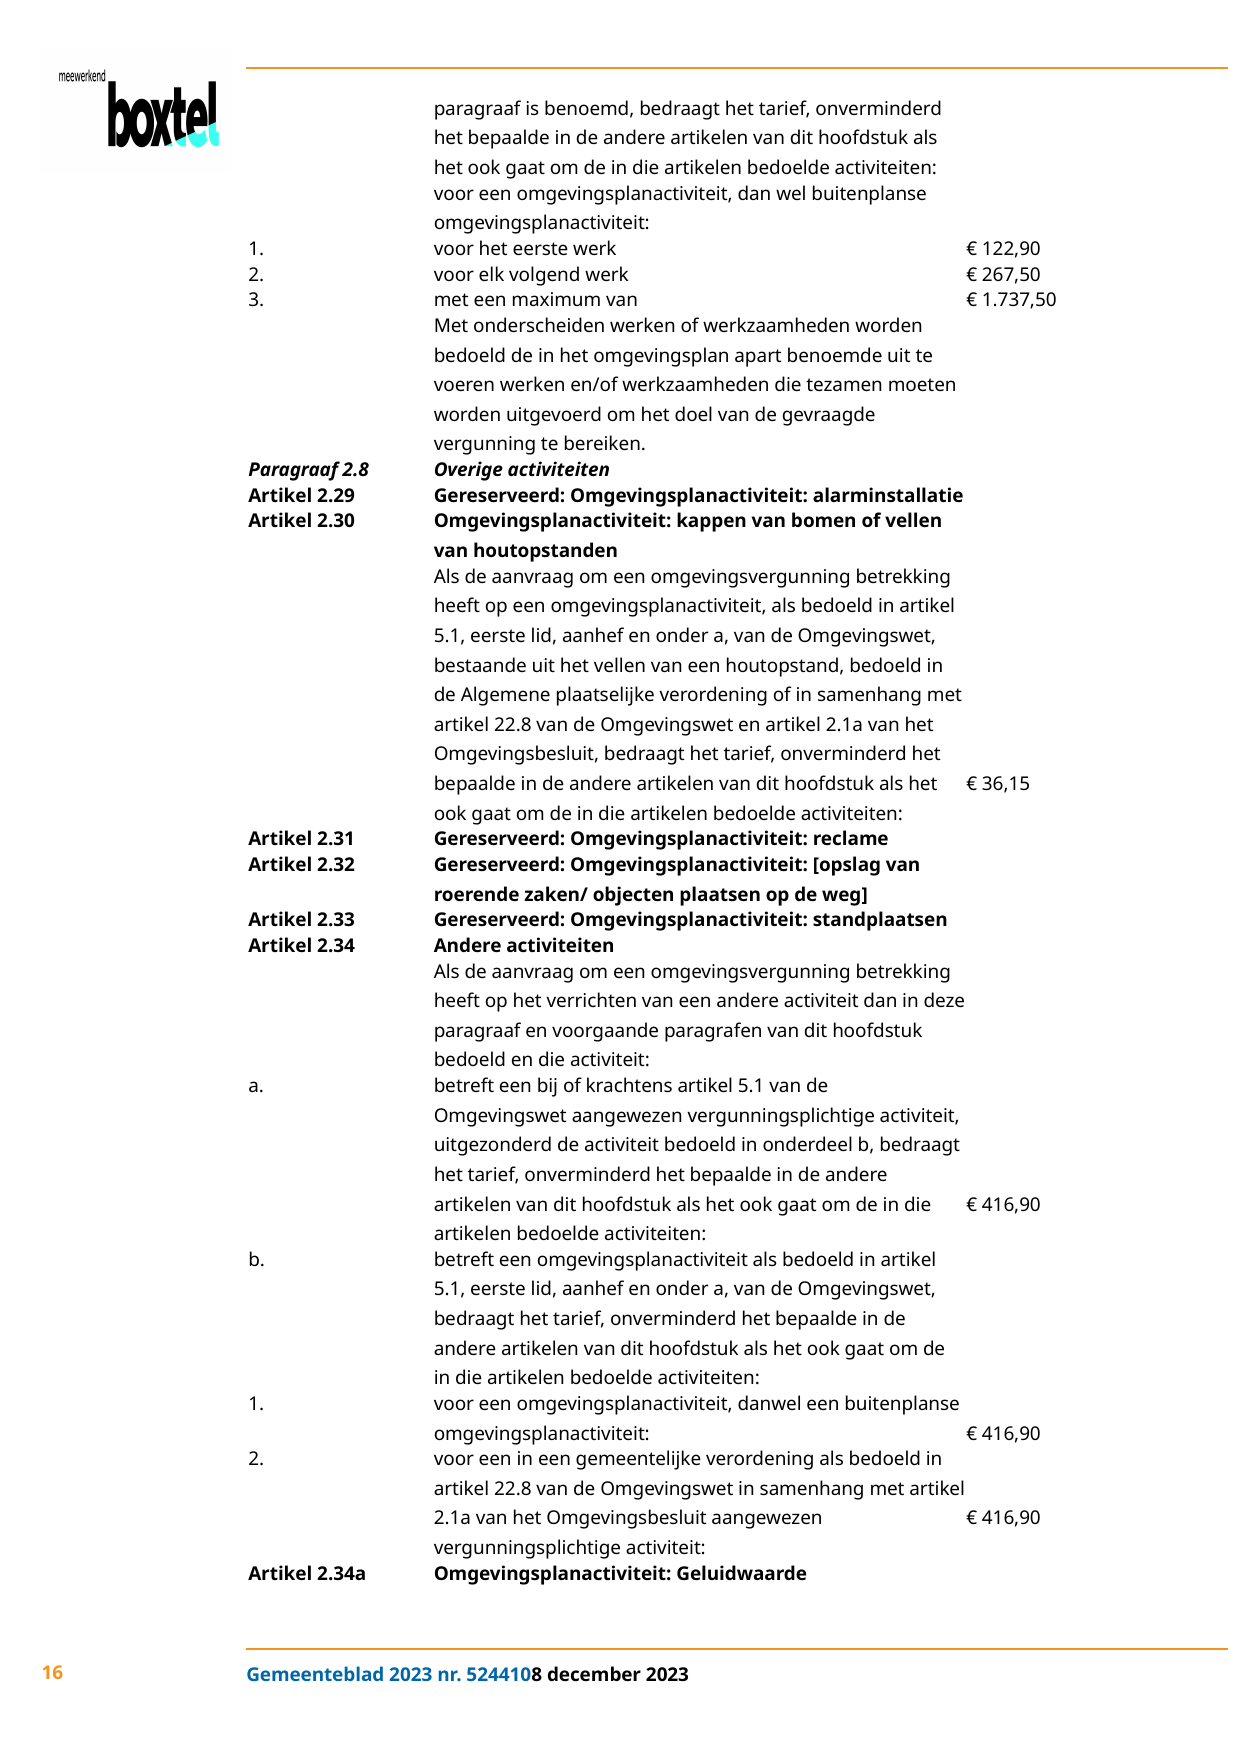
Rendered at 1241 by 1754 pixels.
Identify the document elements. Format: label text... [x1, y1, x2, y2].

table_cell Omgevingsplanactiviteit: kappen van bomen of vellen van houtopstanden [434, 508, 966, 563]
table_cell voor een omgevingsplanactiviteit, dan wel buitenplanse omgevingsplanactiviteit: [434, 180, 966, 235]
table_cell Artikel 2.29 [248, 482, 433, 508]
table_cell 2. [248, 1445, 433, 1560]
table_cell Gereserveerd: Omgevingsplanactiviteit: [opslag van roerende zaken/ objecten plaatsen op de weg] [434, 851, 966, 906]
table_cell 1. [248, 235, 433, 261]
table_cell Andere activiteiten [434, 932, 966, 958]
table_cell Overige activiteiten [434, 456, 966, 482]
table_cell [966, 180, 1152, 235]
table_cell € 416,90 [966, 1390, 1152, 1445]
table_cell [248, 312, 433, 456]
table_cell paragraaf is benoemd, bedraagt het tarief, onverminderd het bepaalde in de andere artikelen van dit hoofdstuk als het ook gaat om de in die artikelen bedoelde activiteiten: [434, 95, 966, 180]
table_cell € 416,90 [966, 1445, 1152, 1560]
table_cell Gereserveerd: Omgevingsplanactiviteit: alarminstallatie [434, 482, 966, 508]
table_cell Artikel 2.33 [248, 906, 433, 932]
table_cell [966, 95, 1152, 180]
table_cell [966, 851, 1152, 906]
table_cell 2. [248, 261, 433, 286]
table_cell Paragraaf 2.8 [248, 456, 433, 482]
table_cell betreft een omgevingsplanactiviteit als bedoeld in artikel 5.1, eerste lid, aanhef en onder a, van de Omgevingswet, bedraagt het tarief, onverminderd het bepaalde in de andere artikelen van dit hoofdstuk als het ook gaat om de in die artikelen bedoelde activiteiten: [434, 1246, 966, 1390]
table_cell [966, 825, 1152, 851]
table_cell [966, 958, 1152, 1072]
table_cell [966, 906, 1152, 932]
table_cell 3. [248, 286, 433, 312]
table_cell voor een omgevingsplanactiviteit, danwel een buitenplanse omgevingsplanactiviteit: [434, 1390, 966, 1445]
table_cell Als de aanvraag om een omgevingsvergunning betrekking heeft op een omgevingsplanactiviteit, als bedoeld in artikel 5.1, eerste lid, aanhef en onder a, van de Omgevingswet, bestaande uit het vellen van een houtopstand, bedoeld in de Algemene plaatselijke verordening of in samenhang met artikel 22.8 van de Omgevingswet en artikel 2.1a van het Omgevingsbesluit, bedraagt het tarief, onverminderd het bepaalde in de andere artikelen van dit hoofdstuk als het ook gaat om de in die artikelen bedoelde activiteiten: [434, 563, 966, 825]
table_cell [966, 1246, 1152, 1390]
table_cell [966, 456, 1152, 482]
table_cell Artikel 2.31 [248, 825, 433, 851]
table_cell [248, 563, 433, 825]
table_cell voor het eerste werk [434, 235, 966, 261]
picture [41, 47, 231, 172]
table_cell voor elk volgend werk [434, 261, 966, 286]
table_cell Artikel 2.34a [248, 1560, 433, 1586]
table_cell € 416,90 [966, 1073, 1152, 1246]
table_cell Artikel 2.32 [248, 851, 433, 906]
table_cell Als de aanvraag om een omgevingsvergunning betrekking heeft op het verrichten van een andere activiteit dan in deze paragraaf en voorgaande paragrafen van dit hoofdstuk bedoeld en die activiteit: [434, 958, 966, 1072]
table_cell Artikel 2.34 [248, 932, 433, 958]
table_cell voor een in een gemeentelijke verordening als bedoeld in artikel 22.8 van de Omgevingswet in samenhang met artikel 2.1a van het Omgevingsbesluit aangewezen vergunningsplichtige activiteit: [434, 1445, 966, 1560]
table_cell [966, 508, 1152, 563]
table_cell € 122,90 [966, 235, 1152, 261]
table_cell Met onderscheiden werken of werkzaamheden worden bedoeld de in het omgevingsplan apart benoemde uit te voeren werken en/of werkzaamheden die tezamen moeten worden uitgevoerd om het doel van de gevraagde vergunning te bereiken. [434, 312, 966, 456]
table_cell b. [248, 1246, 433, 1390]
table_cell a. [248, 1073, 433, 1246]
table_cell betreft een bij of krachtens artikel 5.1 van de Omgevingswet aangewezen vergunningsplichtige activiteit, uitgezonderd de activiteit bedoeld in onderdeel b, bedraagt het tarief, onverminderd het bepaalde in de andere artikelen van dit hoofdstuk als het ook gaat om de in die artikelen bedoelde activiteiten: [434, 1073, 966, 1246]
table_cell 1. [248, 1390, 433, 1445]
table_cell € 36,15 [966, 563, 1152, 825]
table_cell Gereserveerd: Omgevingsplanactiviteit: reclame [434, 825, 966, 851]
table_cell [966, 1560, 1152, 1586]
table_cell met een maximum van [434, 286, 966, 312]
table_cell [966, 482, 1152, 508]
table_cell € 1.737,50 [966, 286, 1152, 312]
table_cell € 267,50 [966, 261, 1152, 286]
table_cell [966, 932, 1152, 958]
table_cell [248, 180, 433, 235]
table_cell Gereserveerd: Omgevingsplanactiviteit: standplaatsen [434, 906, 966, 932]
table_cell Omgevingsplanactiviteit: Geluidwaarde [434, 1560, 966, 1586]
table_cell [248, 95, 433, 180]
table_cell Artikel 2.30 [248, 508, 433, 563]
table_cell [966, 312, 1152, 456]
table_cell [248, 958, 433, 1072]
